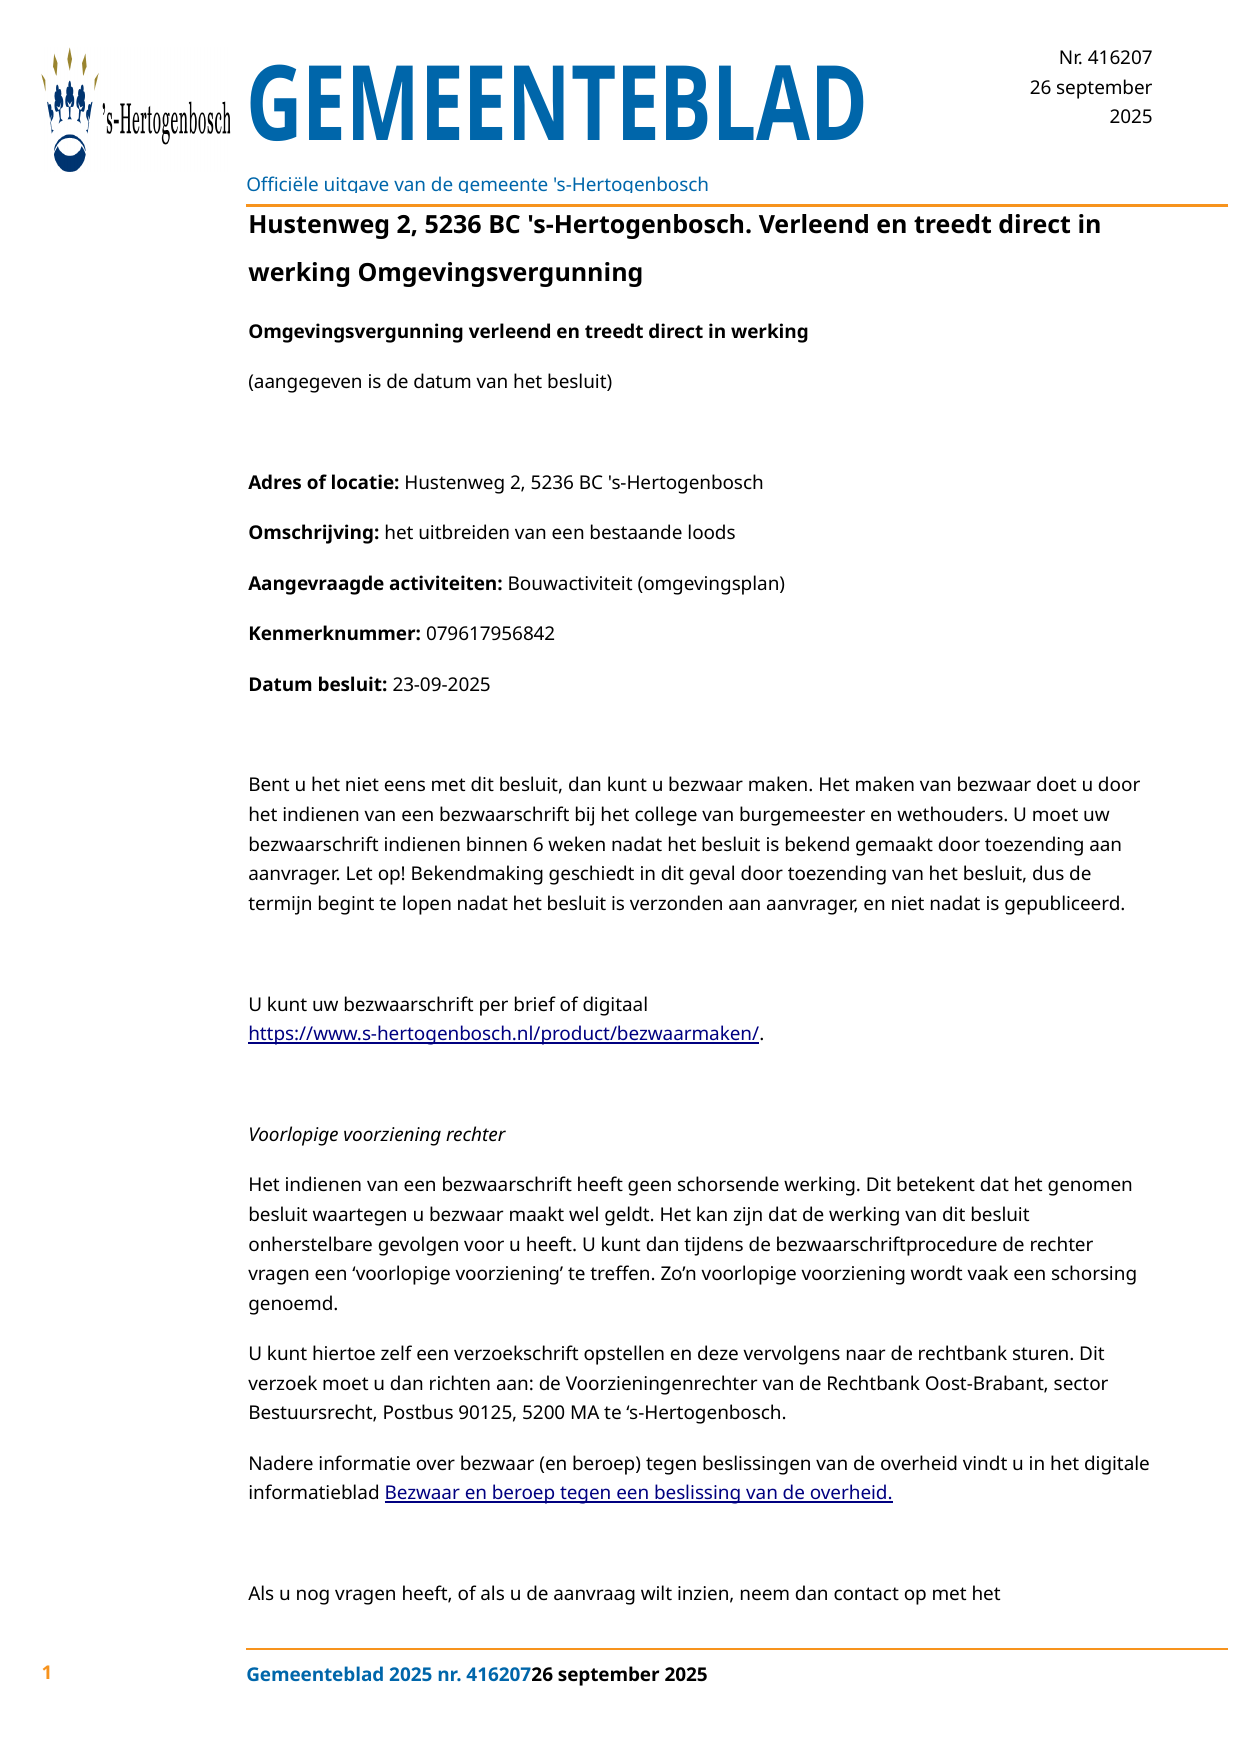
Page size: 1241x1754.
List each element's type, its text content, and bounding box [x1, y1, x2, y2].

text Bent u het niet eens met dit besluit, dan kunt u bezwaar maken. Het maken van bezwaar doet u door het indienen van een bezwaarschrift bij het college van burgemeester en wethouders. U moet uw bezwaarschrift indienen binnen 6 weken nadat het besluit is bekend gemaakt door toezending aan aanvrager. Let op! Bekendmaking geschiedt in dit geval door toezending van het besluit, dus de termijn begint te lopen nadat het besluit is verzonden aan aanvrager, en niet nadat is gepubliceerd. [248, 772, 1152, 916]
text Aangevraagde activiteiten: Bouwactiviteit (omgevingsplan) [248, 570, 1152, 596]
text Als u nog vragen heeft, of als u de aanvraag wilt inzien, neem dan contact op met het [248, 1580, 1152, 1606]
text U kunt uw bezwaarschrift per brief of digitaal https://www.s-hertogenbosch.nl/product/bezwaarmaken/. [248, 991, 1152, 1046]
text Voorlopige voorziening rechter [248, 1121, 1152, 1147]
text Kenmerknummer: 079617956842 [248, 620, 1152, 646]
picture [41, 47, 231, 172]
text Omschrijving: het uitbreiden van een bestaande loods [248, 519, 1152, 545]
text Omgevingsvergunning verleend en treedt direct in werking [248, 318, 1152, 344]
text Adres of locatie: Hustenweg 2, 5236 BC 's-Hertogenbosch [248, 469, 1152, 495]
text Nadere informatie over bezwaar (en beroep) tegen beslissingen van de overheid vindt u in het digitale informatieblad Bezwaar en beroep tegen een beslissing van de overheid. [248, 1450, 1152, 1505]
text U kunt hiertoe zelf een verzoekschrift opstellen en deze vervolgens naar de rechtbank sturen. Dit verzoek moet u dan richten aan: de Voorzieningenrechter van de Rechtbank Oost-Brabant, sector Bestuursrecht, Postbus 90125, 5200 MA te ‘s-Hertogenbosch. [248, 1340, 1152, 1425]
text Datum besluit: 23-09-2025 [248, 671, 1152, 697]
text Het indienen van een bezwaarschrift heeft geen schorsende werking. Dit betekent dat het genomen besluit waartegen u bezwaar maakt wel geldt. Het kan zijn dat de werking van dit besluit onherstelbare gevolgen voor u heeft. U kunt dan tijdens de bezwaarschriftprocedure de rechter vragen een ‘voorlopige voorziening’ te treffen. Zo’n voorlopige voorziening wordt vaak een schorsing genoemd. [248, 1172, 1152, 1316]
text (aangegeven is de datum van het besluit) [248, 368, 1152, 394]
text Hustenweg 2, 5236 BC 's-Hertogenbosch. Verleend en treedt direct in werking Omgevingsvergunning [248, 207, 1152, 288]
